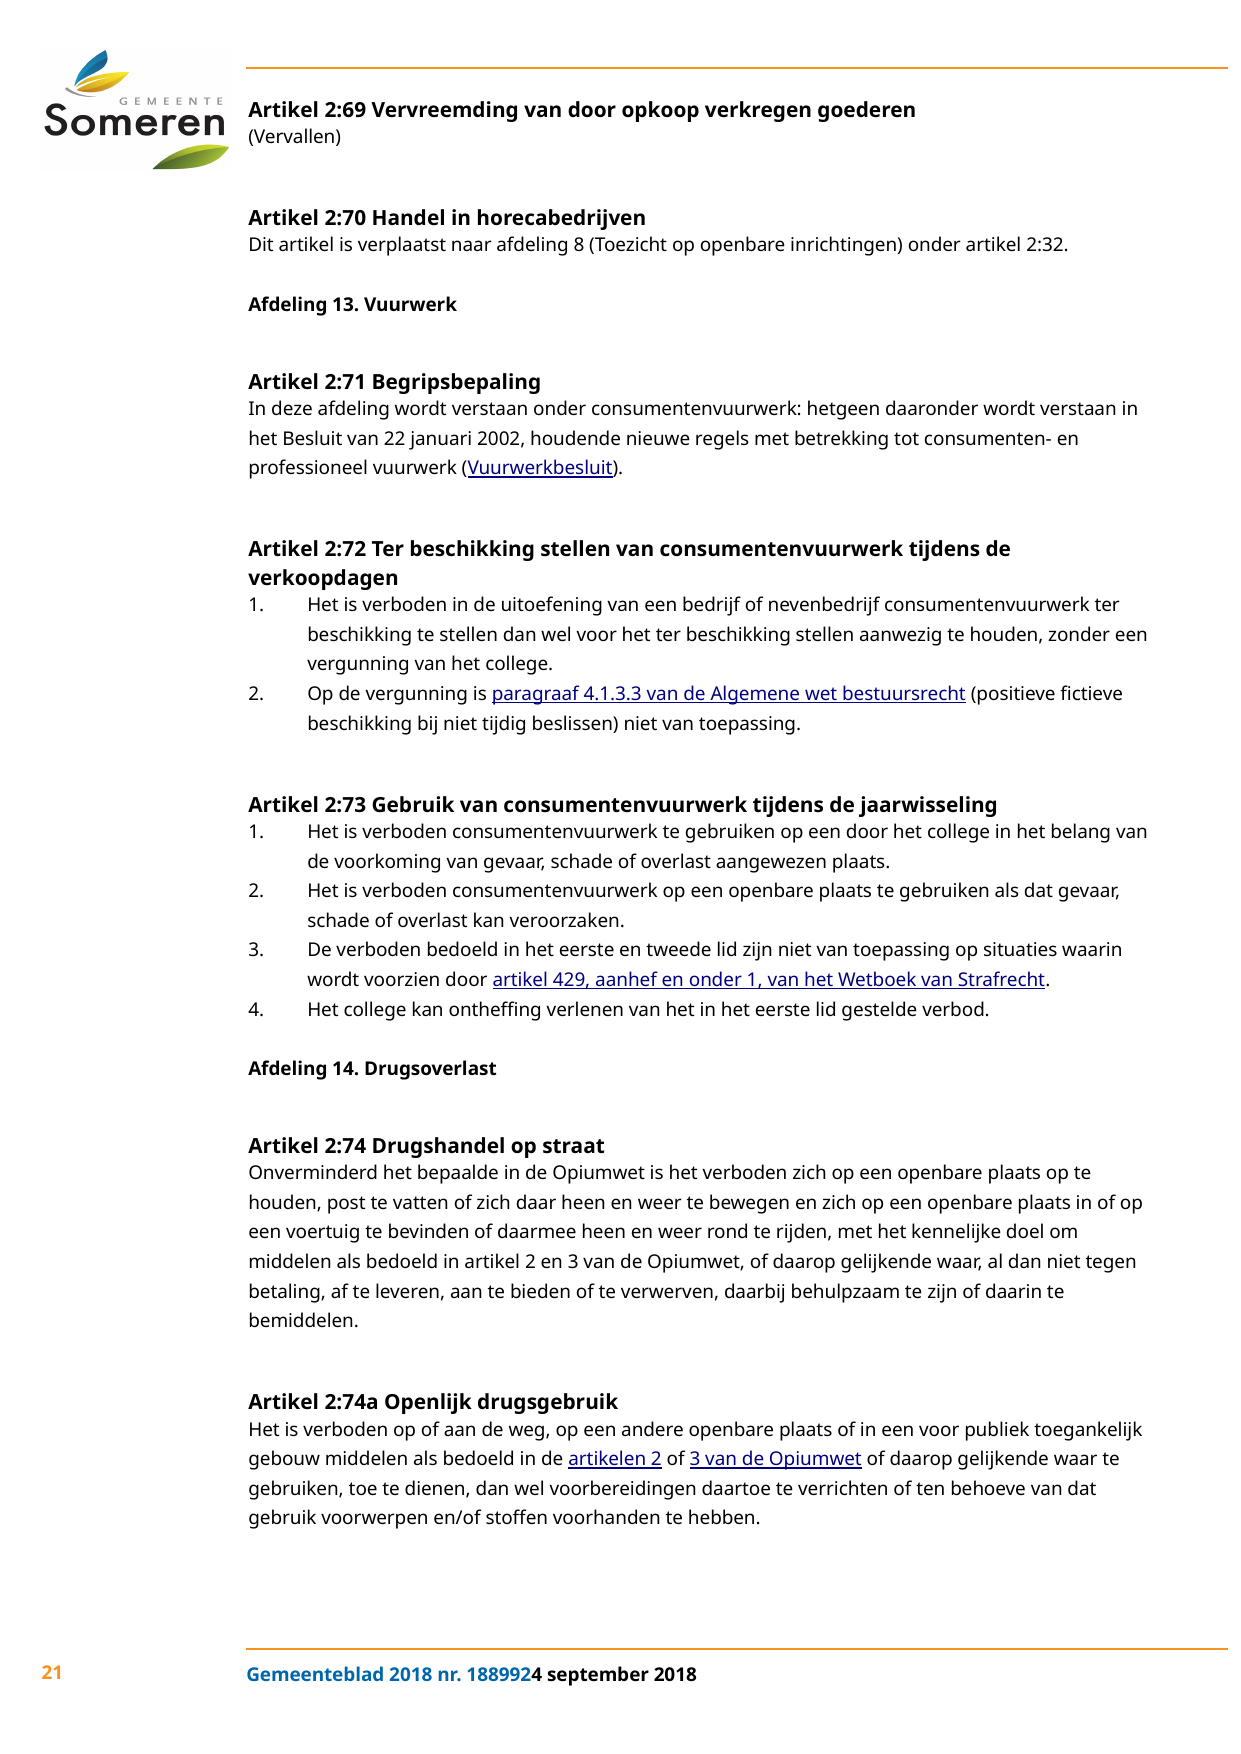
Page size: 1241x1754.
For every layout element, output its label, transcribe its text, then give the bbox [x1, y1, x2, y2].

text Artikel 2:72 Ter beschikking stellen van consumentenvuurwerk tijdens de verkoopdagen [248, 534, 1152, 591]
text In deze afdeling wordt verstaan onder consumentenvuurwerk: hetgeen daaronder wordt verstaan in het Besluit van 22 januari 2002, houdende nieuwe regels met betrekking tot consumenten- en professioneel vuurwerk (Vuurwerkbesluit). [248, 395, 1152, 480]
text Artikel 2:70 Handel in horecabedrijven [248, 203, 1152, 232]
list De verboden bedoeld in het eerste en tweede lid zijn niet van toepassing op situaties waarin wordt voorzien door artikel 429, aanhef en onder 1, van het Wetboek van Strafrecht. [248, 937, 1152, 992]
text Dit artikel is verplaatst naar afdeling 8 (Toezicht op openbare inrichtingen) onder artikel 2:32. [248, 232, 1152, 257]
text Artikel 2:69 Vervreemding van door opkoop verkregen goederen [248, 95, 1152, 123]
text Artikel 2:74a Openlijk drugsgebruik [248, 1387, 1152, 1416]
text (Vervallen) [248, 123, 1152, 149]
text Onverminderd het bepaalde in de Opiumwet is het verboden zich op een openbare plaats op te houden, post te vatten of zich daar heen en weer te bewegen en zich op een openbare plaats in of op een voertuig te bevinden of daarmee heen en weer rond te rijden, met het kennelijke doel om middelen als bedoeld in artikel 2 en 3 van de Opiumwet, of daarop gelijkende waar, al dan niet tegen betaling, af te leveren, aan te bieden of te verwerven, daarbij behulpzaam te zijn of daarin te bemiddelen. [248, 1159, 1152, 1333]
text Afdeling 14. Drugsoverlast [248, 1055, 1152, 1081]
text Het is verboden op of aan de weg, op een andere openbare plaats of in een voor publiek toegankelijk gebouw middelen als bedoeld in de artikelen 2 of 3 van de Opiumwet of daarop gelijkende waar te gebruiken, toe te dienen, dan wel voorbereidingen daartoe te verrichten of ten behoeve van dat gebruik voorwerpen en/of stoffen voorhanden te hebben. [248, 1416, 1152, 1530]
text Artikel 2:74 Drugshandel op straat [248, 1131, 1152, 1159]
text Artikel 2:71 Begripsbepaling [248, 367, 1152, 395]
list Het is verboden consumentenvuurwerk op een openbare plaats te gebruiken als dat gevaar, schade of overlast kan veroorzaken. [248, 877, 1152, 933]
text Artikel 2:73 Gebruik van consumentenvuurwerk tijdens de jaarwisseling [248, 790, 1152, 818]
list Het is verboden in de uitoefening van een bedrijf of nevenbedrijf consumentenvuurwerk ter beschikking te stellen dan wel voor het ter beschikking stellen aanwezig te houden, zonder een vergunning van het college. [248, 591, 1152, 676]
list Het is verboden consumentenvuurwerk te gebruiken op een door het college in het belang van de voorkoming van gevaar, schade of overlast aangewezen plaats. [248, 818, 1152, 873]
list Op de vergunning is paragraaf 4.1.3.3 van de Algemene wet bestuursrecht (positieve fictieve beschikking bij niet tijdig beslissen) niet van toepassing. [248, 680, 1152, 736]
text Afdeling 13. Vuurwerk [248, 291, 1152, 317]
list Het college kan ontheffing verlenen van het in het eerste lid gestelde verbod. [248, 996, 1152, 1021]
picture [41, 47, 231, 172]
